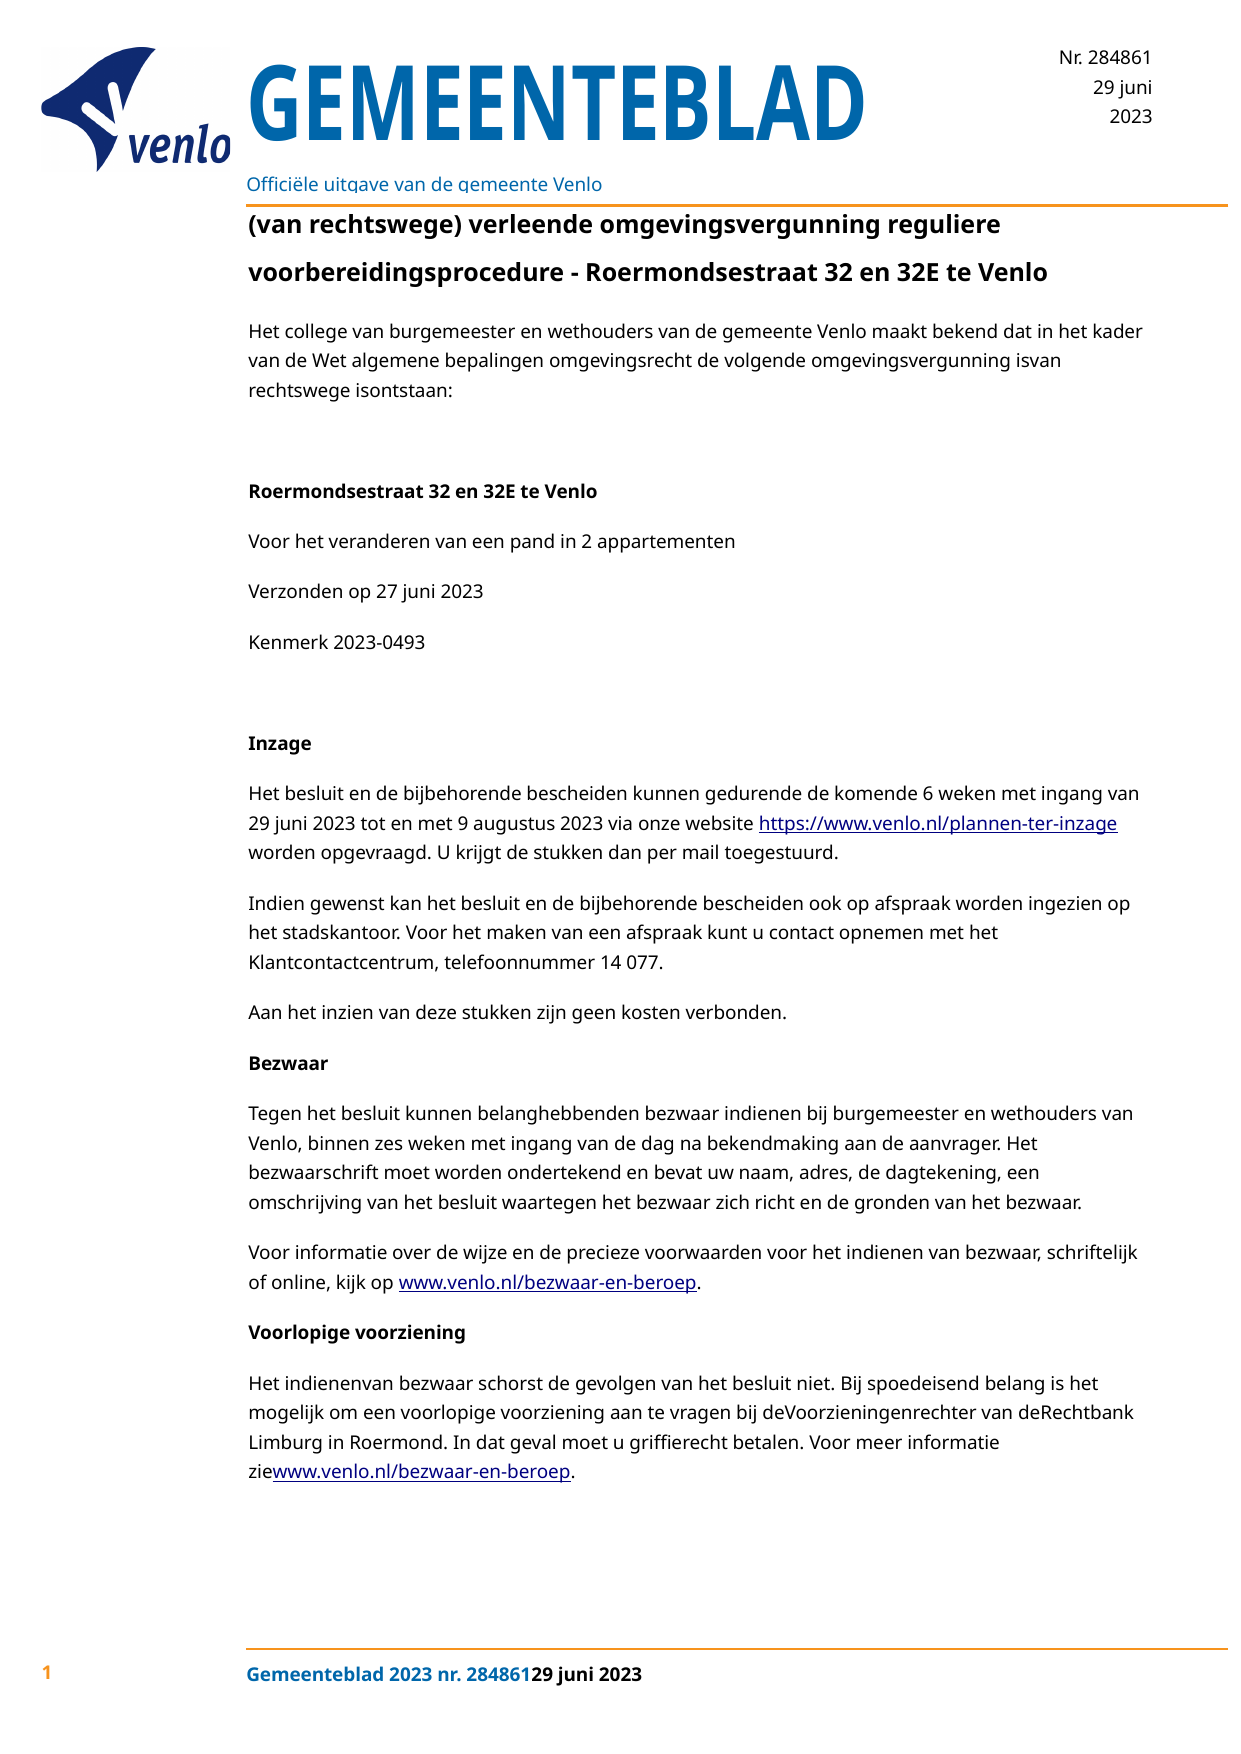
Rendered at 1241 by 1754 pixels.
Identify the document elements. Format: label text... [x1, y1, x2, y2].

text Bezwaar [248, 1050, 1152, 1076]
text Roermondsestraat 32 en 32E te Venlo [248, 478, 1152, 504]
text Het indienenvan bezwaar schorst de gevolgen van het besluit niet. Bij spoedeisend belang is het mogelijk om een voorlopige voorziening aan te vragen bij deVoorzieningenrechter van deRechtbank Limburg in Roermond. In dat geval moet u griffierecht betalen. Voor meer informatie ziewww.venlo.nl/bezwaar-en-beroep. [248, 1370, 1152, 1484]
text Inzage [248, 730, 1152, 756]
text Voor het veranderen van een pand in 2 appartementen [248, 528, 1152, 554]
text Voorlopige voorziening [248, 1319, 1152, 1345]
text Aan het inzien van deze stukken zijn geen kosten verbonden. [248, 999, 1152, 1025]
text Het college van burgemeester en wethouders van de gemeente Venlo maakt bekend dat in het kader van de Wet algemene bepalingen omgevingsrecht de volgende omgevingsvergunning isvan rechtswege isontstaan: [248, 318, 1152, 403]
text Het besluit en de bijbehorende bescheiden kunnen gedurende de komende 6 weken met ingang van 29 juni 2023 tot en met 9 augustus 2023 via onze website https://www.venlo.nl/plannen-ter-inzage worden opgevraagd. U krijgt de stukken dan per mail toegestuurd. [248, 780, 1152, 865]
text (van rechtswege) verleende omgevingsvergunning reguliere voorbereidingsprocedure - Roermondsestraat 32 en 32E te Venlo [248, 207, 1152, 288]
text Verzonden op 27 juni 2023 [248, 579, 1152, 604]
text Indien gewenst kan het besluit en de bijbehorende bescheiden ook op afspraak worden ingezien op het stadskantoor. Voor het maken van een afspraak kunt u contact opnemen met het Klantcontactcentrum, telefoonnummer 14 077. [248, 890, 1152, 975]
picture [41, 47, 231, 172]
text Kenmerk 2023-0493 [248, 629, 1152, 655]
text Tegen het besluit kunnen belanghebbenden bezwaar indienen bij burgemeester en wethouders van Venlo, binnen zes weken met ingang van de dag na bekendmaking aan de aanvrager. Het bezwaarschrift moet worden ondertekend en bevat uw naam, adres, de dagtekening, een omschrijving van het besluit waartegen het bezwaar zich richt en de gronden van het bezwaar. [248, 1100, 1152, 1215]
text Voor informatie over de wijze en de precieze voorwaarden voor het indienen van bezwaar, schriftelijk of online, kijk op www.venlo.nl/bezwaar-en-beroep. [248, 1239, 1152, 1295]
